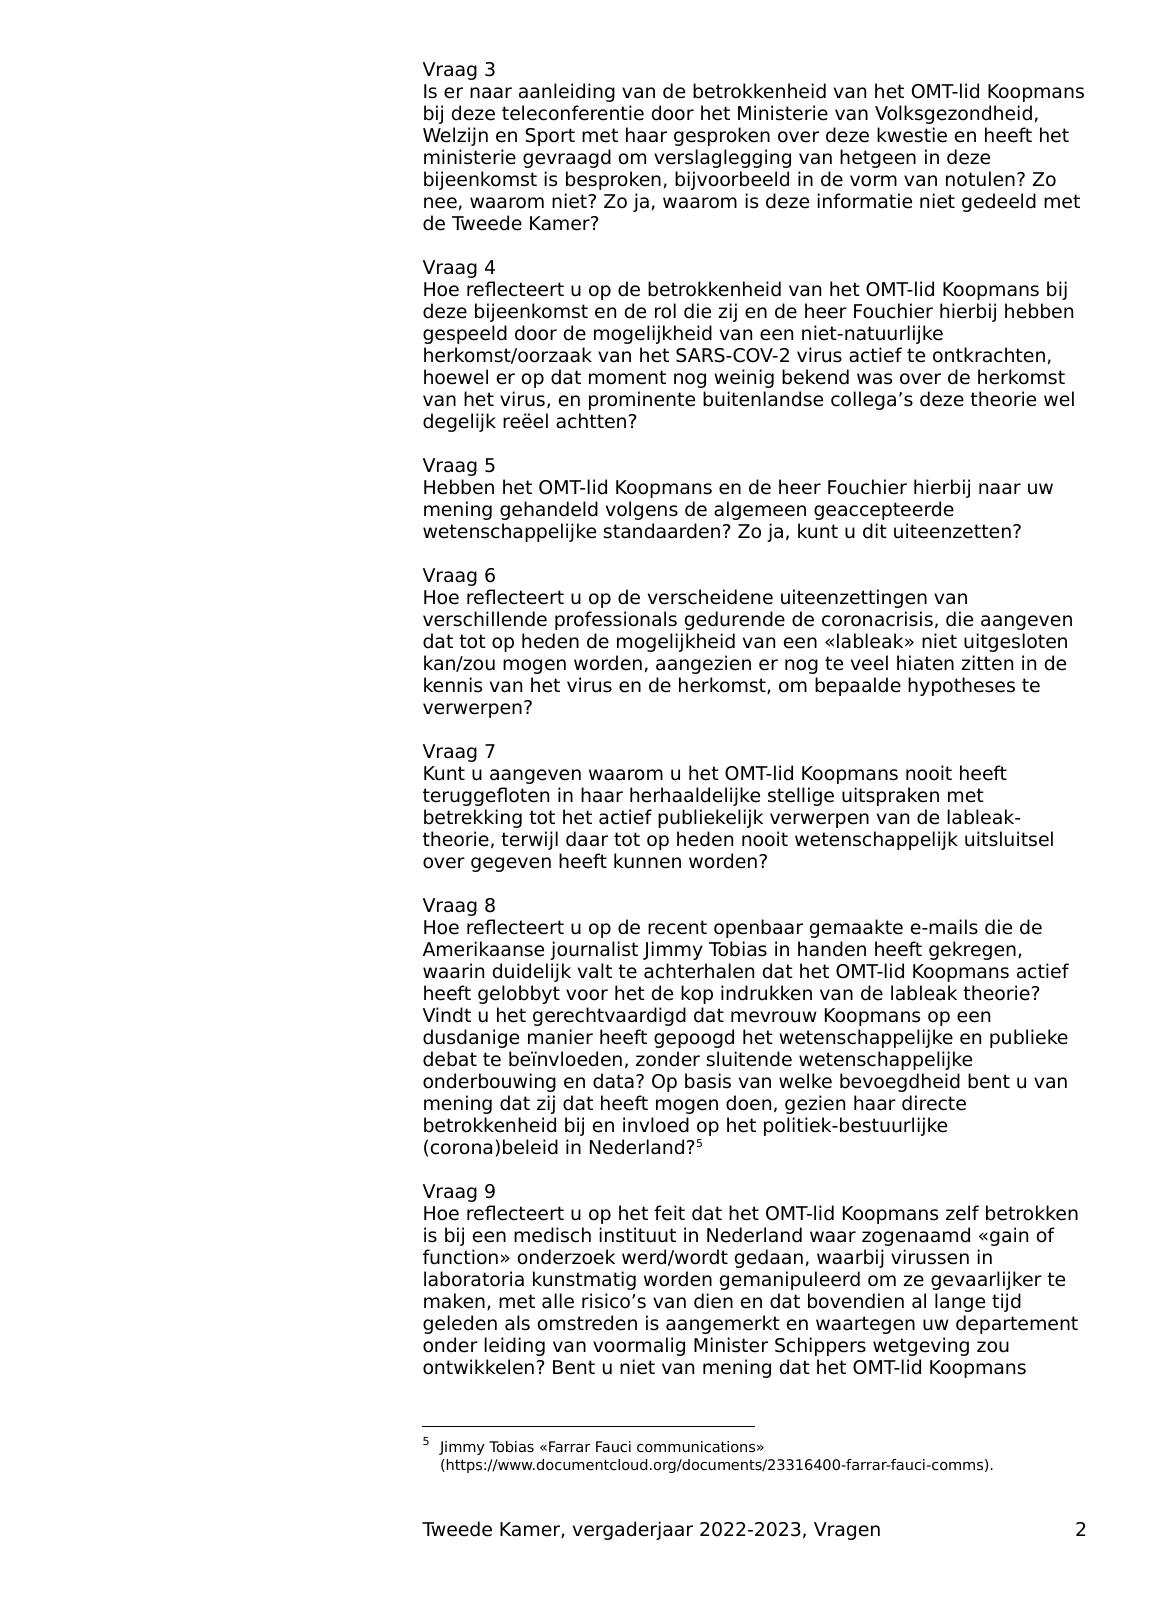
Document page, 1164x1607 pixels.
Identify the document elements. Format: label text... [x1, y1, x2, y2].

text Hoe reflecteert u op de betrokkenheid van het OMT-lid Koopmans bij deze bijeenkomst en de rol die zij en de heer Fouchier hierbij hebben gespeeld door de mogelijkheid van een niet-natuurlijke herkomst/oorzaak van het SARS-COV-2 virus actief te ontkrachten, hoewel er op dat moment nog weinig bekend was over de herkomst van het virus, en prominente buitenlandse collega’s deze theorie wel degelijk reëel achtten? [422, 279, 1087, 433]
text Jimmy Tobias «Farrar Fauci communications» (https://www.documentcloud.org/documents/23316400-farrar-fauci-comms). [422, 1435, 1087, 1474]
text Hoe reflecteert u op de recent openbaar gemaakte e-mails die de Amerikaanse journalist Jimmy Tobias in handen heeft gekregen, waarin duidelijk valt te achterhalen dat het OMT-lid Koopmans actief heeft gelobbyt voor het de kop indrukken van de lableak theorie? Vindt u het gerechtvaardigd dat mevrouw Koopmans op een dusdanige manier heeft gepoogd het wetenschappelijke en publieke debat te beïnvloeden, zonder sluitende wetenschappelijke onderbouwing en data? Op basis van welke bevoegdheid bent u van mening dat zij dat heeft mogen doen, gezien haar directe betrokkenheid bij en invloed op het politiek-bestuurlijke (corona)beleid in Nederland? [422, 917, 1087, 1159]
text Kunt u aangeven waarom u het OMT-lid Koopmans nooit heeft teruggefloten in haar herhaaldelijke stellige uitspraken met betrekking tot het actief publiekelijk verwerpen van de lableak-theorie, terwijl daar tot op heden nooit wetenschappelijk uitsluitsel over gegeven heeft kunnen worden? [422, 763, 1087, 873]
text Vraag 6 [422, 565, 1087, 587]
text Hoe reflecteert u op het feit dat het OMT-lid Koopmans zelf betrokken is bij een medisch instituut in Nederland waar zogenaamd «gain of function» onderzoek werd/wordt gedaan, waarbij virussen in laboratoria kunstmatig worden gemanipuleerd om ze gevaarlijker te maken, met alle risico’s van dien en dat bovendien al lange tijd geleden als omstreden is aangemerkt en waartegen uw departement onder leiding van voormalig Minister Schippers wetgeving zou ontwikkelen? Bent u niet van mening dat het OMT-lid Koopmans [422, 1203, 1087, 1379]
text Vraag 9 [422, 1181, 1087, 1203]
text Is er naar aanleiding van de betrokkenheid van het OMT-lid Koopmans bij deze teleconferentie door het Ministerie van Volksgezondheid, Welzijn en Sport met haar gesproken over deze kwestie en heeft het ministerie gevraagd om verslaglegging van hetgeen in deze bijeenkomst is besproken, bijvoorbeeld in de vorm van notulen? Zo nee, waarom niet? Zo ja, waarom is deze informatie niet gedeeld met de Tweede Kamer? [422, 81, 1087, 235]
text Vraag 3 [422, 59, 1087, 81]
text Vraag 5 [422, 455, 1087, 477]
text Vraag 8 [422, 895, 1087, 917]
text Vraag 4 [422, 257, 1087, 279]
text Hoe reflecteert u op de verscheidene uiteenzettingen van verschillende professionals gedurende de coronacrisis, die aangeven dat tot op heden de mogelijkheid van een «lableak» niet uitgesloten kan/zou mogen worden, aangezien er nog te veel hiaten zitten in de kennis van het virus en de herkomst, om bepaalde hypotheses te verwerpen? [422, 587, 1087, 719]
text Vraag 7 [422, 741, 1087, 763]
text Hebben het OMT-lid Koopmans en de heer Fouchier hierbij naar uw mening gehandeld volgens de algemeen geaccepteerde wetenschappelijke standaarden? Zo ja, kunt u dit uiteenzetten? [422, 477, 1087, 543]
